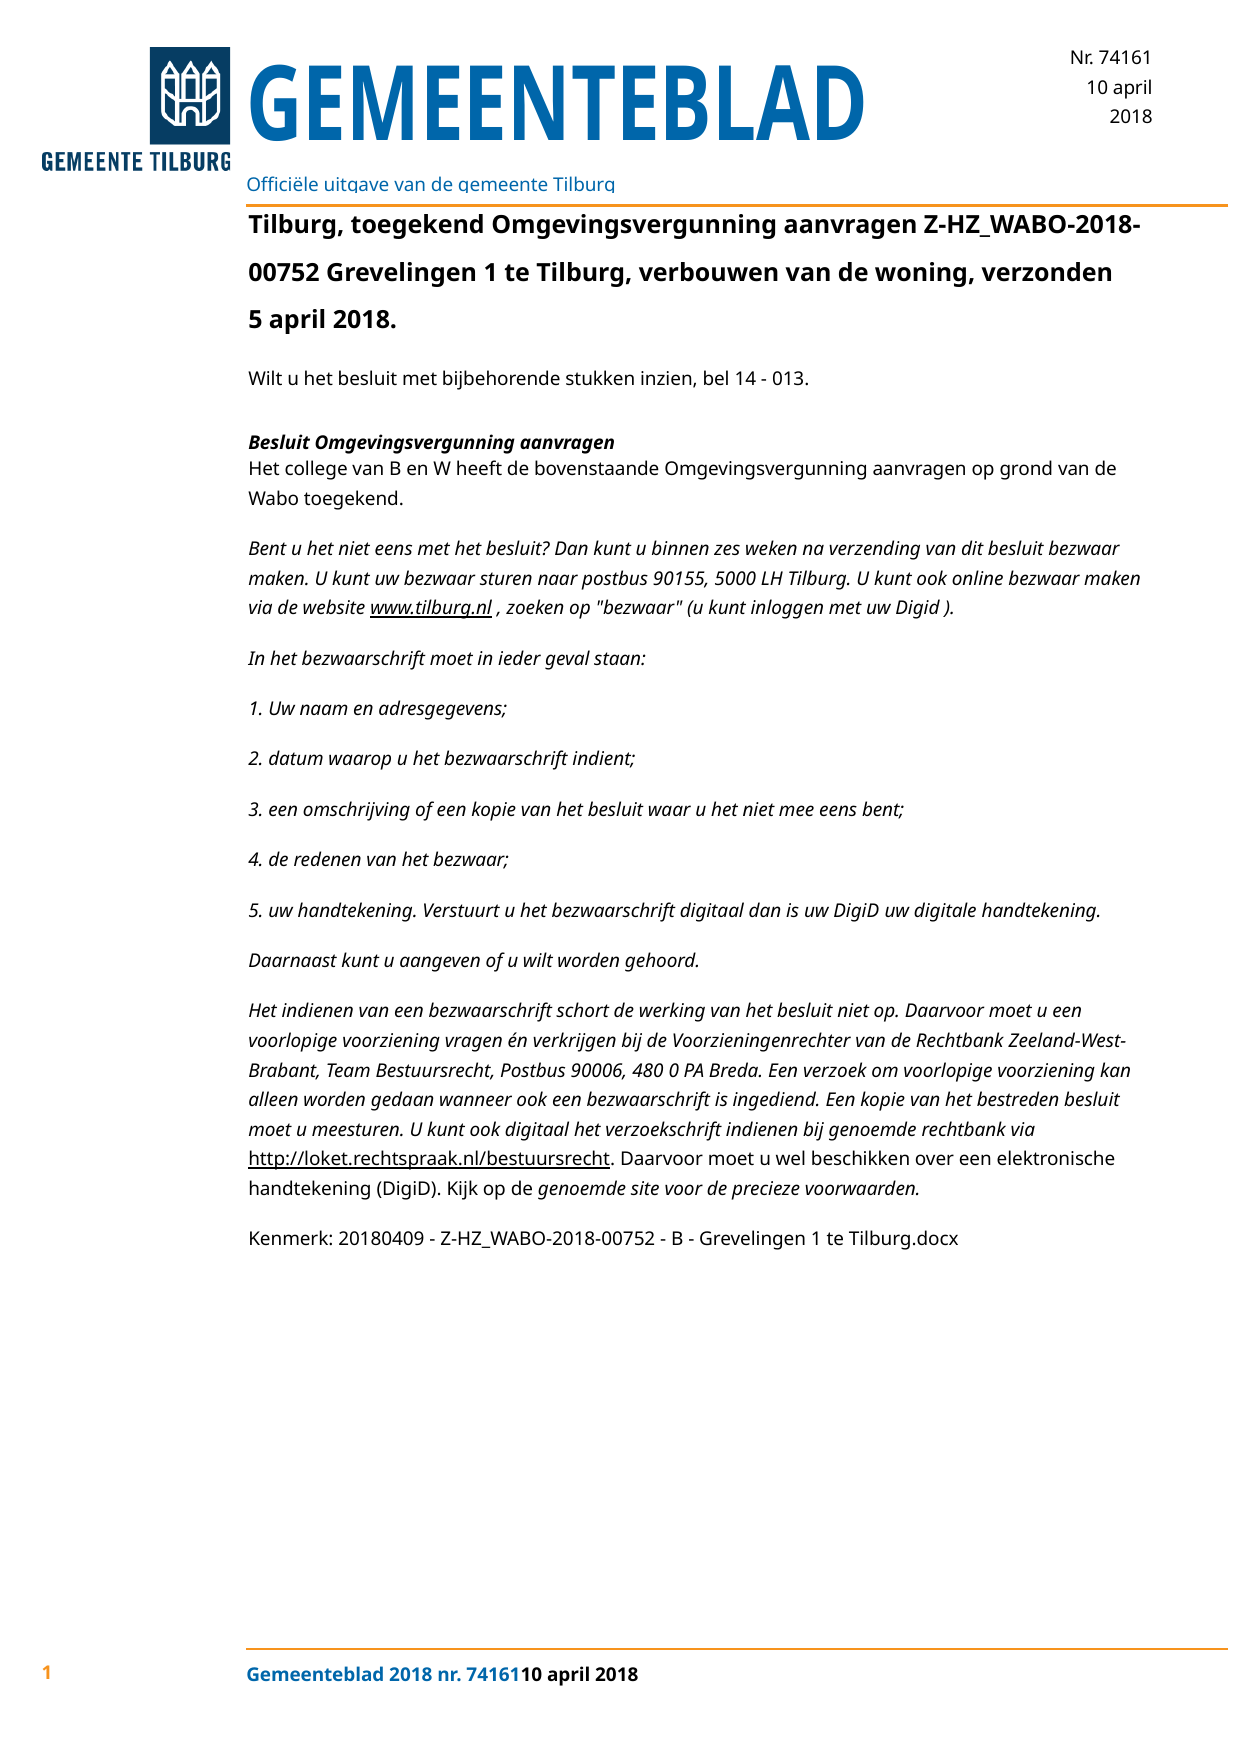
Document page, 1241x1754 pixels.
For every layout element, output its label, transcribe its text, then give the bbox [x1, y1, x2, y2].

text In het bezwaarschrift moet in ieder geval staan: [248, 645, 1152, 671]
text Daarnaast kunt u aangeven of u wilt worden gehoord. [248, 947, 1152, 973]
text Besluit Omgevingsvergunning aanvragen [248, 429, 1152, 455]
text Bent u het niet eens met het besluit? Dan kunt u binnen zes weken na verzending van dit besluit bezwaar maken. U kunt uw bezwaar sturen naar postbus 90155, 5000 LH Tilburg. U kunt ook online bezwaar maken via de website www.tilburg.nl , zoeken op "bezwaar" (u kunt inloggen met uw Digid ). [248, 535, 1152, 620]
text Wilt u het besluit met bijbehorende stukken inzien, bel 14 - 013. [248, 366, 1152, 391]
text 4. de redenen van het bezwaar; [248, 846, 1152, 872]
text Het indienen van een bezwaarschrift schort de werking van het besluit niet op. Daarvoor moet u een voorlopige voorziening vragen én verkrijgen bij de Voorzieningenrechter van de Rechtbank Zeeland-West-Brabant, Team Bestuursrecht, Postbus 90006, 480 0 PA Breda. Een verzoek om voorlopige voorziening kan alleen worden gedaan wanneer ook een bezwaarschrift is ingediend. Een kopie van het bestreden besluit moet u meesturen. U kunt ook digitaal het verzoekschrift indienen bij genoemde rechtbank via http://loket.rechtspraak.nl/bestuursrecht. Daarvoor moet u wel beschikken over een elektronische handtekening (DigiD). Kijk op de genoemde site voor de precieze voorwaarden. [248, 998, 1152, 1201]
text 2. datum waarop u het bezwaarschrift indient; [248, 746, 1152, 771]
text Tilburg, toegekend Omgevingsvergunning aanvragen Z-HZ_WABO-2018-00752 Grevelingen 1 te Tilburg, verbouwen van de woning, verzonden 5 april 2018. [248, 207, 1152, 336]
text Het college van B en W heeft de bovenstaande Omgevingsvergunning aanvragen op grond van de Wabo toegekend. [248, 455, 1152, 511]
text Kenmerk: 20180409 - Z-HZ_WABO-2018-00752 - B - Grevelingen 1 te Tilburg.docx [248, 1226, 1152, 1251]
text 3. een omschrijving of een kopie van het besluit waar u het niet mee eens bent; [248, 796, 1152, 822]
text 5. uw handtekening. Verstuurt u het bezwaarschrift digitaal dan is uw DigiD uw digitale handtekening. [248, 897, 1152, 923]
text 1. Uw naam en adresgegevens; [248, 695, 1152, 721]
picture [41, 47, 231, 172]
